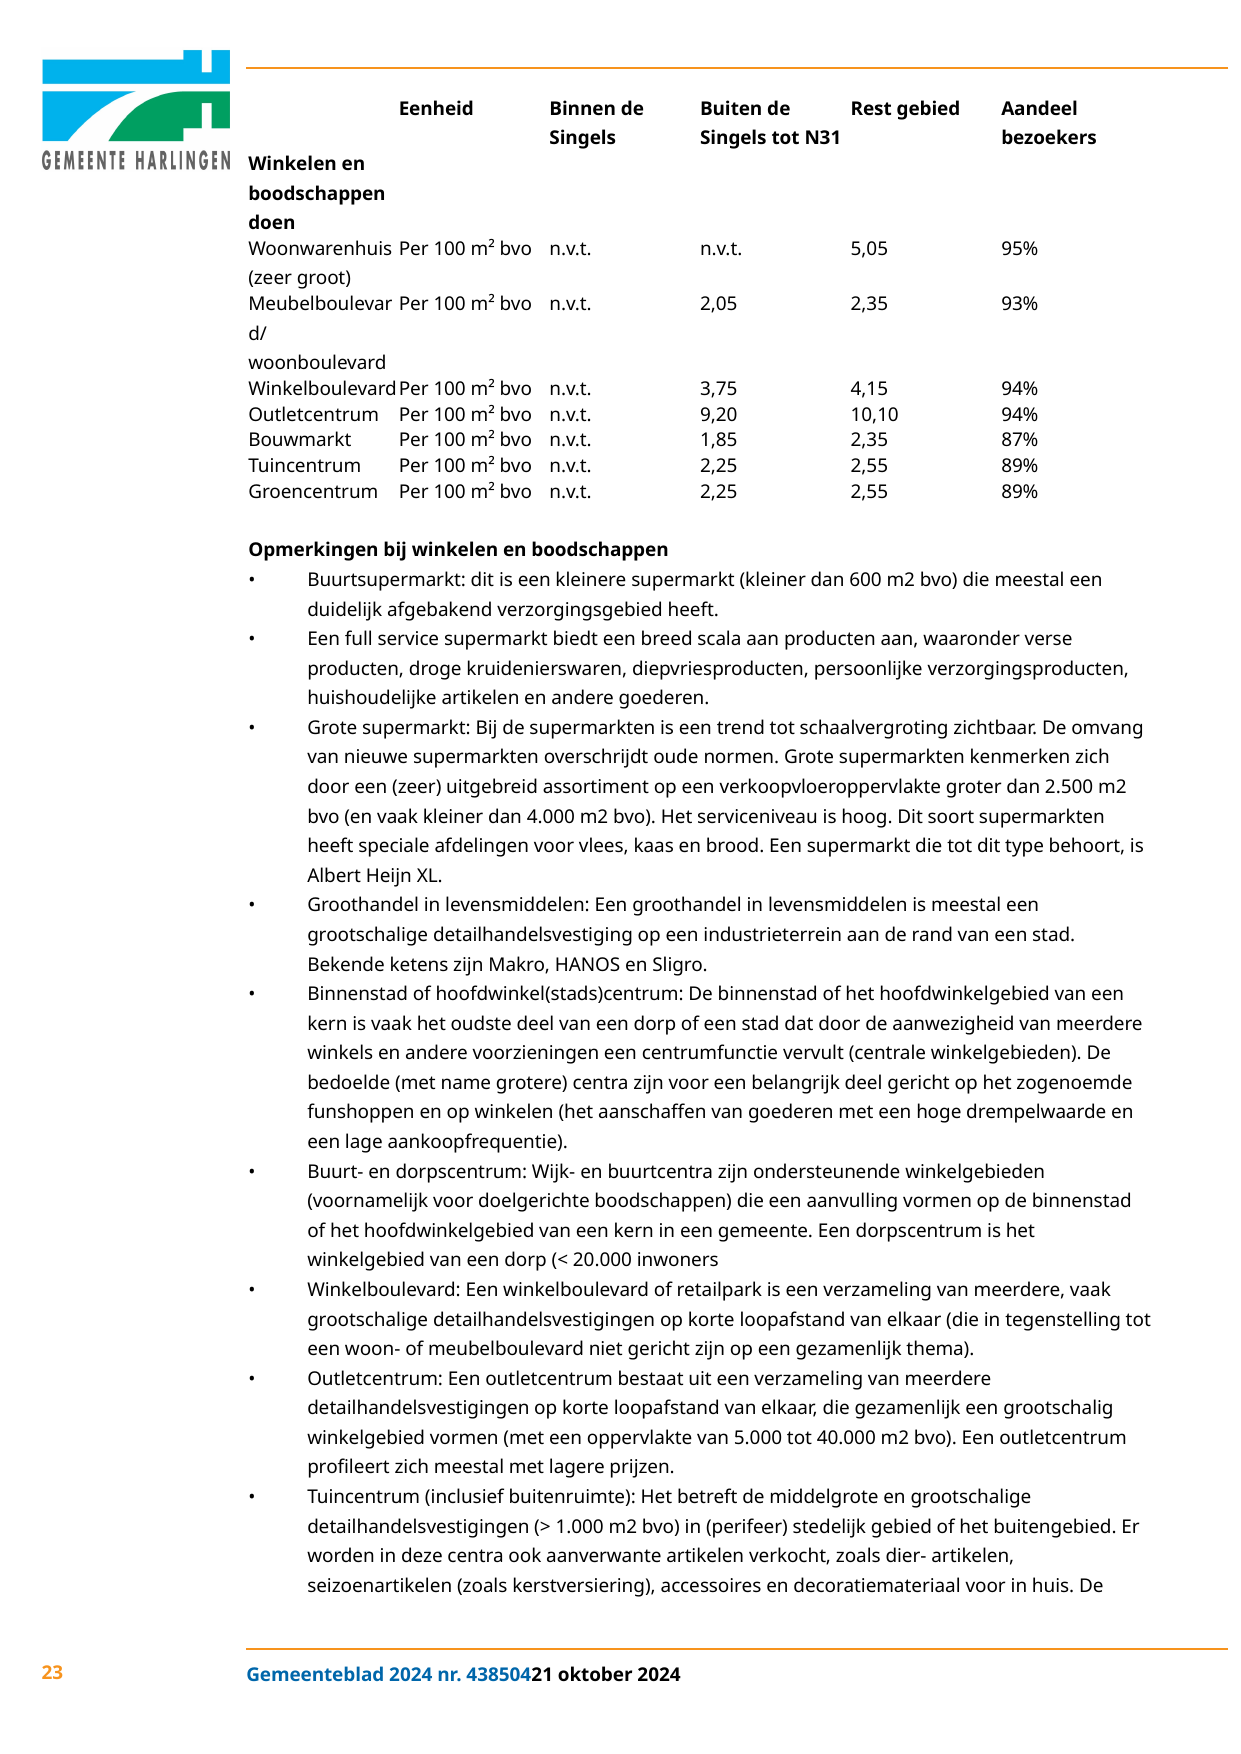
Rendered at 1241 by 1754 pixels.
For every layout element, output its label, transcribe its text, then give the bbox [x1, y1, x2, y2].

list Binnenstad of hoofdwinkel(stads)centrum: De binnenstad of het hoofdwinkelgebied van een kern is vaak het oudste deel van een dorp of een stad dat door de aanwezigheid van meerdere winkels en andere voorzieningen een centrumfunctie vervult (centrale winkelgebieden). De bedoelde (met name grotere) centra zijn voor een belangrijk deel gericht op het zogenoemde funshoppen en op winkelen (het aanschaffen van goederen met een hoge drempelwaarde en een lage aankoopfrequentie). [248, 980, 1152, 1154]
table_cell n.v.t. [549, 427, 700, 452]
table_cell n.v.t. [549, 453, 700, 478]
table_cell 93% [1001, 290, 1152, 375]
table_cell 94% [1001, 375, 1152, 401]
table_cell 10,10 [850, 401, 1001, 427]
table_cell 2,55 [850, 478, 1001, 504]
table_cell Outletcentrum [248, 401, 398, 427]
table_header Rest gebied [850, 95, 1001, 150]
table_header Eenheid [399, 95, 549, 150]
table_cell Groencentrum [248, 478, 398, 504]
table_cell Woonwarenhuis (zeer groot) [248, 235, 398, 290]
table_cell 95% [1001, 235, 1152, 290]
list Buurtsupermarkt: dit is een kleinere supermarkt (kleiner dan 600 m2 bvo) die meestal een duidelijk afgebakend verzorgingsgebied heeft. [248, 566, 1152, 622]
list Winkelboulevard: Een winkelboulevard of retailpark is een verzameling van meerdere, vaak grootschalige detailhandelsvestigingen op korte loopafstand van elkaar (die in tegenstelling tot een woon- of meubelboulevard niet gericht zijn op een gezamenlijk thema). [248, 1276, 1152, 1361]
table_cell 2,05 [700, 290, 850, 375]
table_cell Per 100 m² bvo [399, 290, 549, 375]
picture [41, 47, 231, 172]
table_header [248, 95, 398, 150]
list Grote supermarkt: Bij de supermarkten is een trend tot schaalvergroting zichtbaar. De omvang van nieuwe supermarkten overschrijdt oude normen. Grote supermarkten kenmerken zich door een (zeer) uitgebreid assortiment op een verkoopvloeroppervlakte groter dan 2.500 m2 bvo (en vaak kleiner dan 4.000 m2 bvo). Het serviceniveau is hoog. Dit soort supermarkten heeft speciale afdelingen voor vlees, kaas en brood. Een supermarkt die tot dit type behoort, is Albert Heijn XL. [248, 714, 1152, 888]
table_cell 87% [1001, 427, 1152, 452]
table_cell Per 100 m² bvo [399, 235, 549, 290]
list Buurt- en dorpscentrum: Wijk- en buurtcentra zijn ondersteunende winkelgebieden (voornamelijk voor doelgerichte boodschappen) die een aanvulling vormen op de binnenstad of het hoofdwinkelgebied van een kern in een gemeente. Een dorpscentrum is het winkelgebied van een dorp (< 20.000 inwoners [248, 1158, 1152, 1272]
table_cell Bouwmarkt [248, 427, 398, 452]
table_cell 89% [1001, 453, 1152, 478]
table_cell n.v.t. [549, 235, 700, 290]
list Een full service supermarkt biedt een breed scala aan producten aan, waaronder verse producten, droge kruidenierswaren, diepvriesproducten, persoonlijke verzorgingsproducten, huishoudelijke artikelen en andere goederen. [248, 625, 1152, 710]
table_cell Meubelboulevard/woonboulevard [248, 290, 398, 375]
text Opmerkingen bij winkelen en boodschappen [248, 537, 1152, 562]
table_cell n.v.t. [549, 290, 700, 375]
table_cell Per 100 m² bvo [399, 478, 549, 504]
table_cell 9,20 [700, 401, 850, 427]
table_cell 2,25 [700, 453, 850, 478]
table_cell 94% [1001, 401, 1152, 427]
table_cell 1,85 [700, 427, 850, 452]
table_cell 3,75 [700, 375, 850, 401]
table_header Binnen de Singels [549, 95, 700, 150]
list Outletcentrum: Een outletcentrum bestaat uit een verzameling van meerdere detailhandelsvestigingen op korte loopafstand van elkaar, die gezamenlijk een grootschalig winkelgebied vormen (met een oppervlakte van 5.000 tot 40.000 m2 bvo). Een outletcentrum profileert zich meestal met lagere prijzen. [248, 1365, 1152, 1479]
table_header Aandeel bezoekers [1001, 95, 1152, 150]
table_cell [399, 150, 549, 235]
table_cell Per 100 m² bvo [399, 401, 549, 427]
table_cell [700, 150, 850, 235]
table_cell Per 100 m² bvo [399, 375, 549, 401]
table_cell Winkelboulevard [248, 375, 398, 401]
table_cell n.v.t. [549, 401, 700, 427]
list Tuincentrum (inclusief buitenruimte): Het betreft de middelgrote en grootschalige detailhandelsvestigingen (> 1.000 m2 bvo) in (perifeer) stedelijk gebied of het buitengebied. Er worden in deze centra ook aanverwante artikelen verkocht, zoals dier- artikelen, seizoenartikelen (zoals kerstversiering), accessoires en decoratiemateriaal voor in huis. De [248, 1483, 1152, 1598]
table_cell 2,35 [850, 290, 1001, 375]
table_cell n.v.t. [549, 375, 700, 401]
table_cell 2,55 [850, 453, 1001, 478]
table_header Buiten de Singels tot N31 [700, 95, 850, 150]
table_cell n.v.t. [700, 235, 850, 290]
table_cell 4,15 [850, 375, 1001, 401]
table_cell [850, 150, 1001, 235]
table_cell Per 100 m² bvo [399, 427, 549, 452]
table_cell Per 100 m² bvo [399, 453, 549, 478]
list Groothandel in levensmiddelen: Een groothandel in levensmiddelen is meestal een grootschalige detailhandelsvestiging op een industrieterrein aan de rand van een stad. Bekende ketens zijn Makro, HANOS en Sligro. [248, 892, 1152, 977]
table_cell 5,05 [850, 235, 1001, 290]
table_cell 2,25 [700, 478, 850, 504]
table_cell [1001, 150, 1152, 235]
table_cell Tuincentrum [248, 453, 398, 478]
table_cell 89% [1001, 478, 1152, 504]
table_cell 2,35 [850, 427, 1001, 452]
table_cell [549, 150, 700, 235]
table_cell n.v.t. [549, 478, 700, 504]
table_cell Winkelen en boodschappen doen [248, 150, 398, 235]
